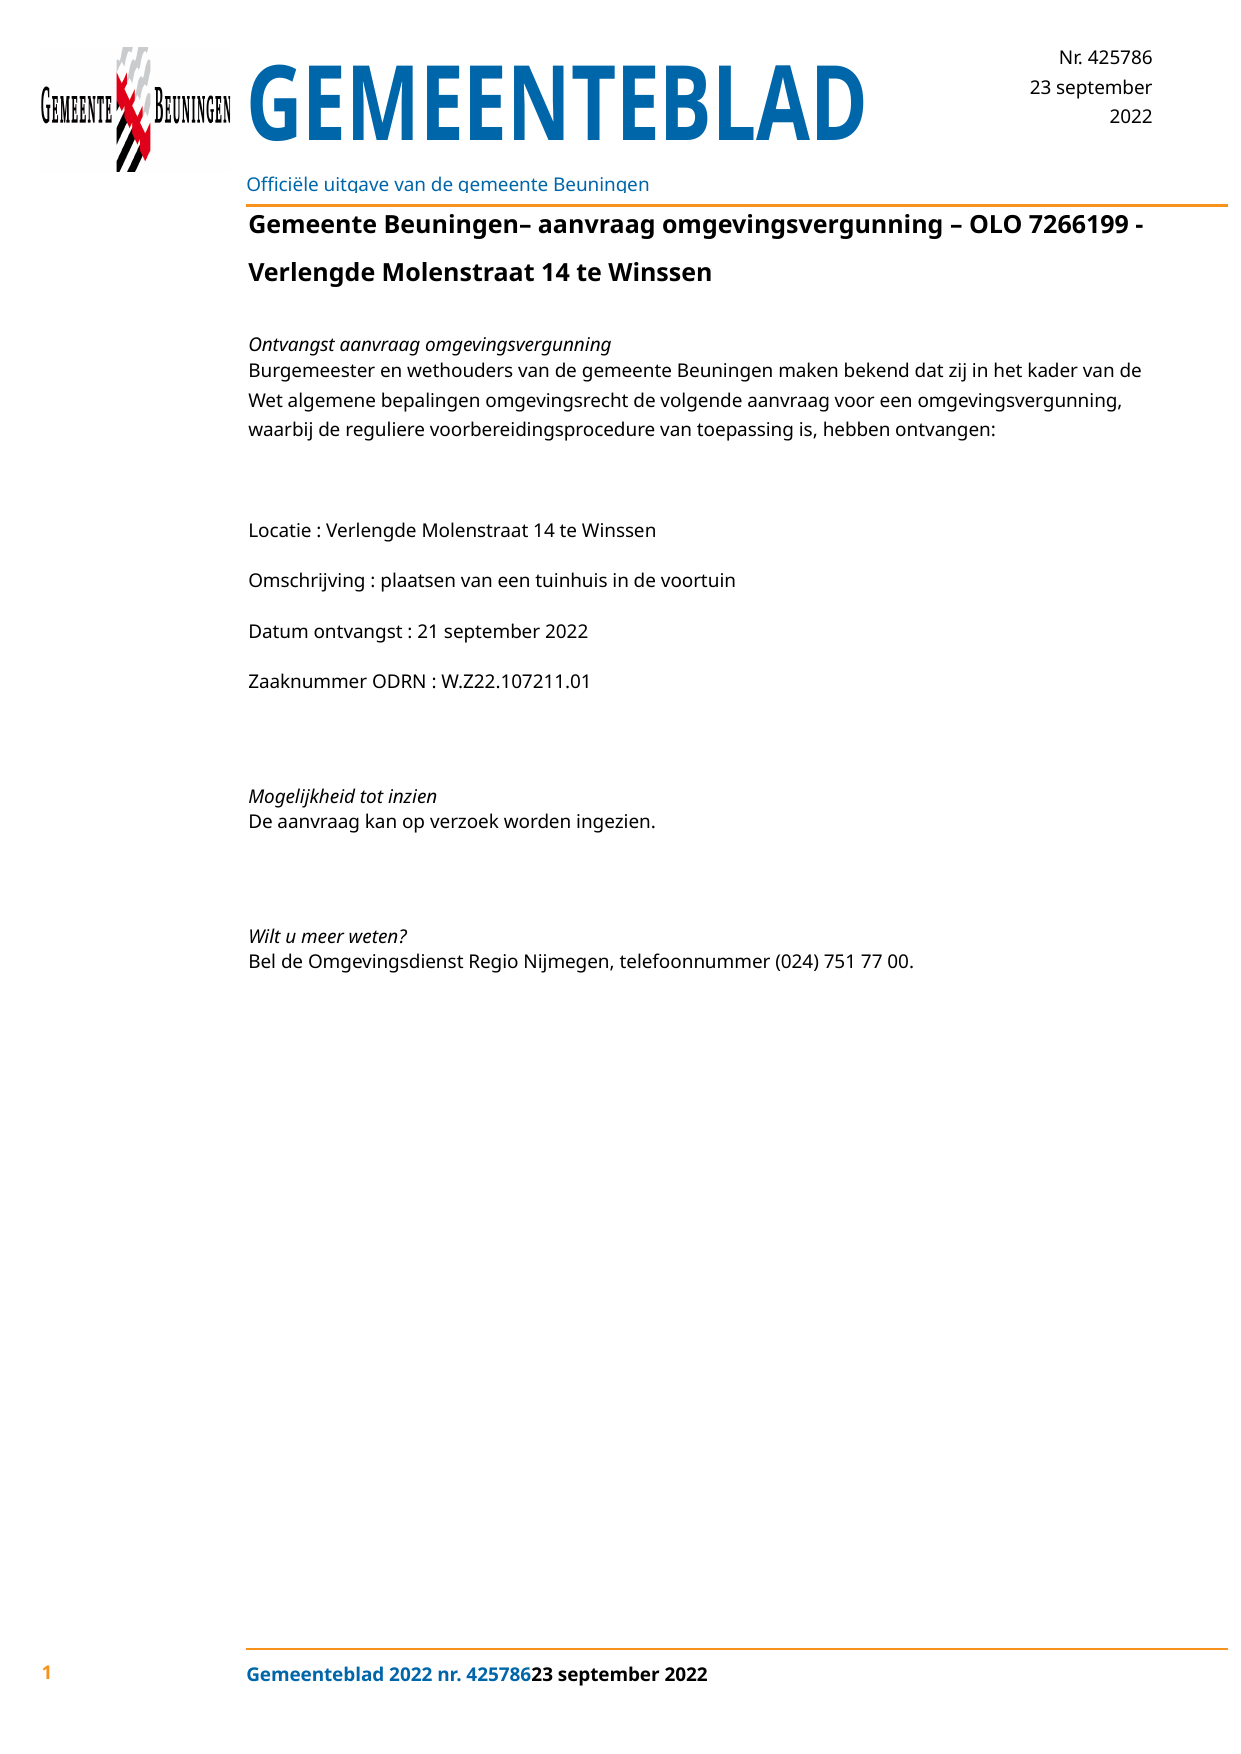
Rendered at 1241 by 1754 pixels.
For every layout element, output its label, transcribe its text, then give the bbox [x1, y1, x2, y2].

text Gemeente Beuningen– aanvraag omgevingsvergunning – OLO 7266199 - Verlengde Molenstraat 14 te Winssen [248, 207, 1152, 288]
text Mogelijkheid tot inzien [248, 783, 1152, 808]
picture [41, 47, 231, 172]
text De aanvraag kan op verzoek worden ingezien. [248, 808, 1152, 834]
text Zaaknummer ODRN : W.Z22.107211.01 [248, 668, 1152, 694]
text Omschrijving : plaatsen van een tuinhuis in de voortuin [248, 568, 1152, 593]
text Ontvangst aanvraag omgevingsvergunning [248, 331, 1152, 357]
text Locatie : Verlengde Molenstraat 14 te Winssen [248, 517, 1152, 543]
text Burgemeester en wethouders van de gemeente Beuningen maken bekend dat zij in het kader van de Wet algemene bepalingen omgevingsrecht de volgende aanvraag voor een omgevingsvergunning, waarbij de reguliere voorbereidingsprocedure van toepassing is, hebben ontvangen: [248, 357, 1152, 442]
text Wilt u meer weten? [248, 923, 1152, 949]
text Bel de Omgevingsdienst Regio Nijmegen, telefoonnummer (024) 751 77 00. [248, 949, 1152, 974]
text Datum ontvangst : 21 september 2022 [248, 618, 1152, 644]
